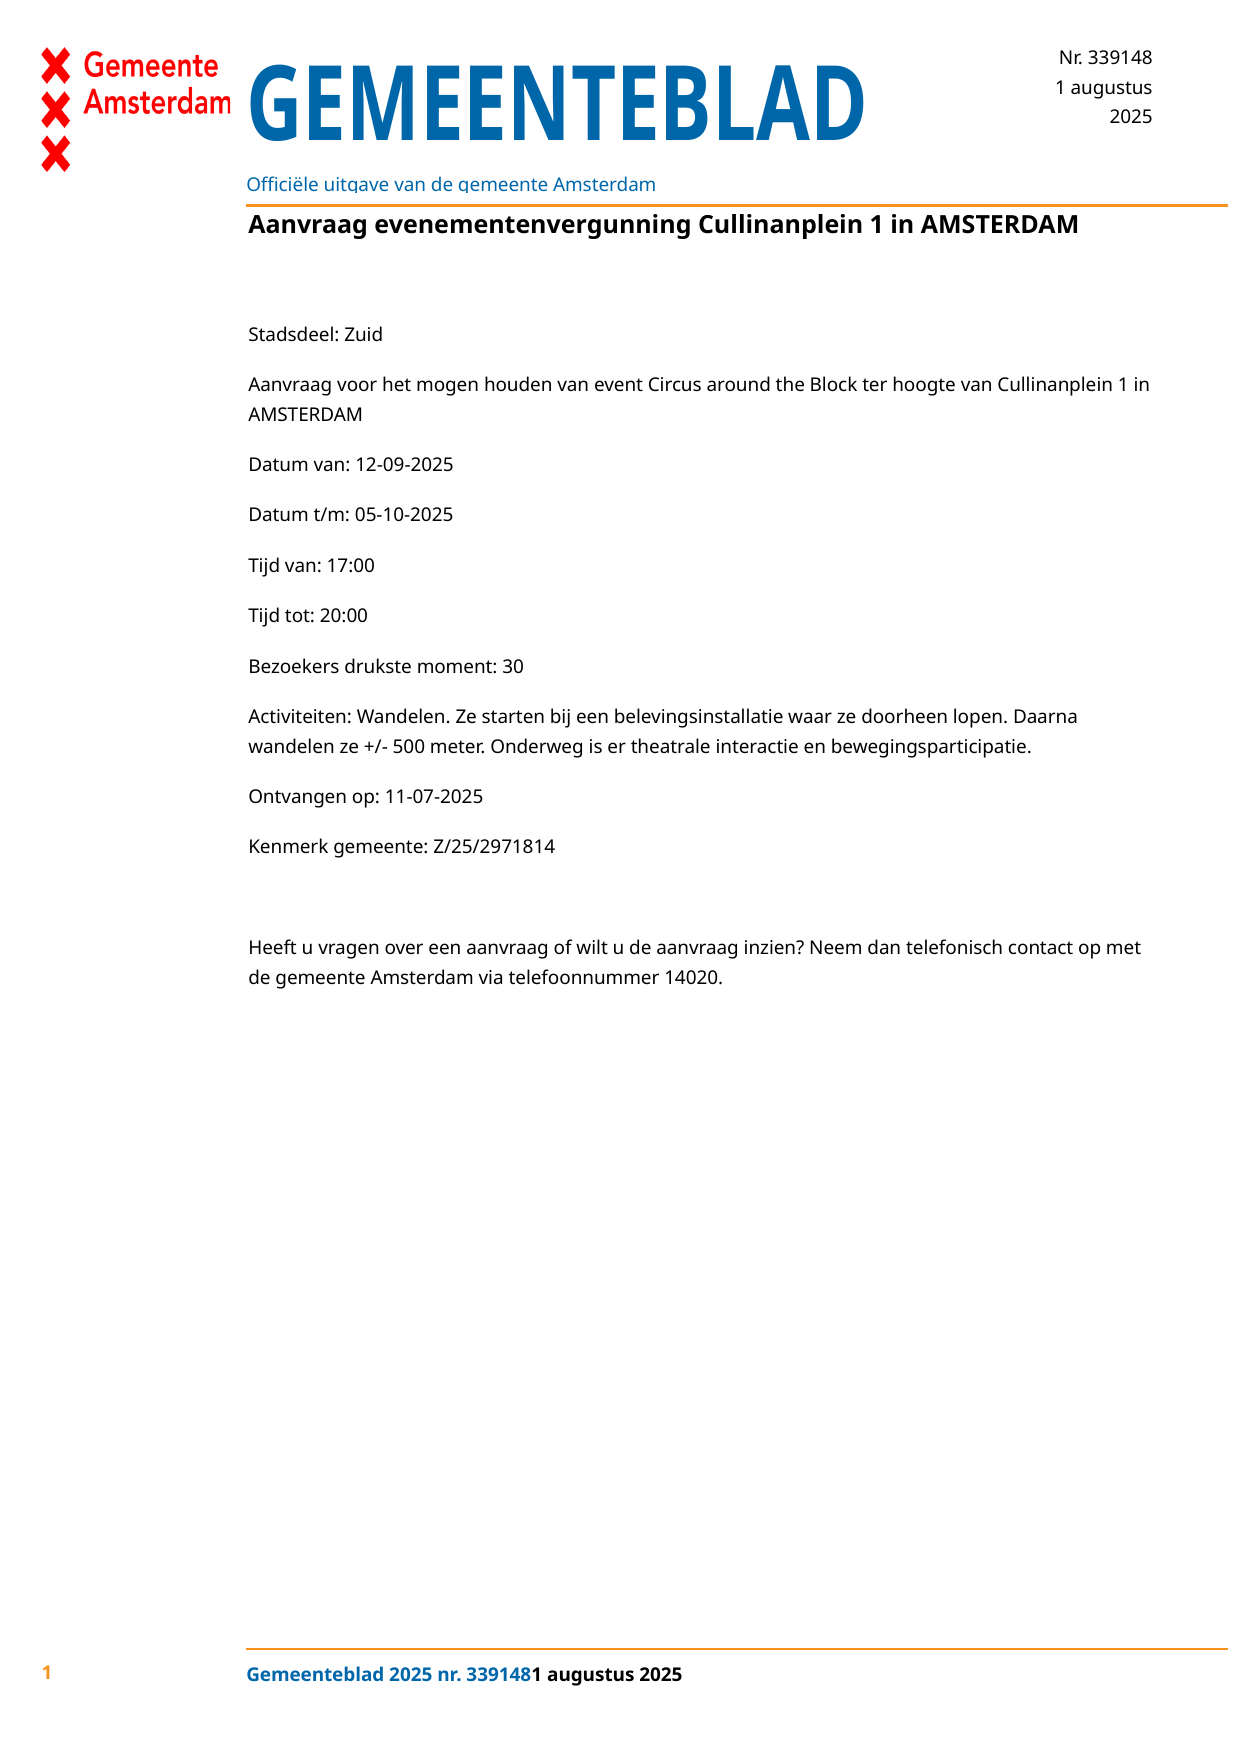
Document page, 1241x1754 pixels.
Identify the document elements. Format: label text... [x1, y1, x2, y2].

picture [41, 47, 231, 172]
text Bezoekers drukste moment: 30 [248, 653, 1152, 678]
text Tijd van: 17:00 [248, 552, 1152, 578]
text Activiteiten: Wandelen. Ze starten bij een belevingsinstallatie waar ze doorheen lopen. Daarna wandelen ze +/- 500 meter. Onderweg is er theatrale interactie en bewegingsparticipatie. [248, 703, 1152, 758]
text Tijd tot: 20:00 [248, 602, 1152, 628]
text Kenmerk gemeente: Z/25/2971814 [248, 834, 1152, 859]
text Datum van: 12-09-2025 [248, 451, 1152, 477]
text Ontvangen op: 11-07-2025 [248, 783, 1152, 809]
text Aanvraag voor het mogen houden van event Circus around the Block ter hoogte van Cullinanplein 1 in AMSTERDAM [248, 371, 1152, 426]
text Heeft u vragen over een aanvraag of wilt u de aanvraag inzien? Neem dan telefonisch contact op met de gemeente Amsterdam via telefoonnummer 14020. [248, 934, 1152, 990]
text Datum t/m: 05-10-2025 [248, 502, 1152, 527]
text Stadsdeel: Zuid [248, 321, 1152, 346]
text Aanvraag evenementenvergunning Cullinanplein 1 in AMSTERDAM [248, 207, 1152, 241]
